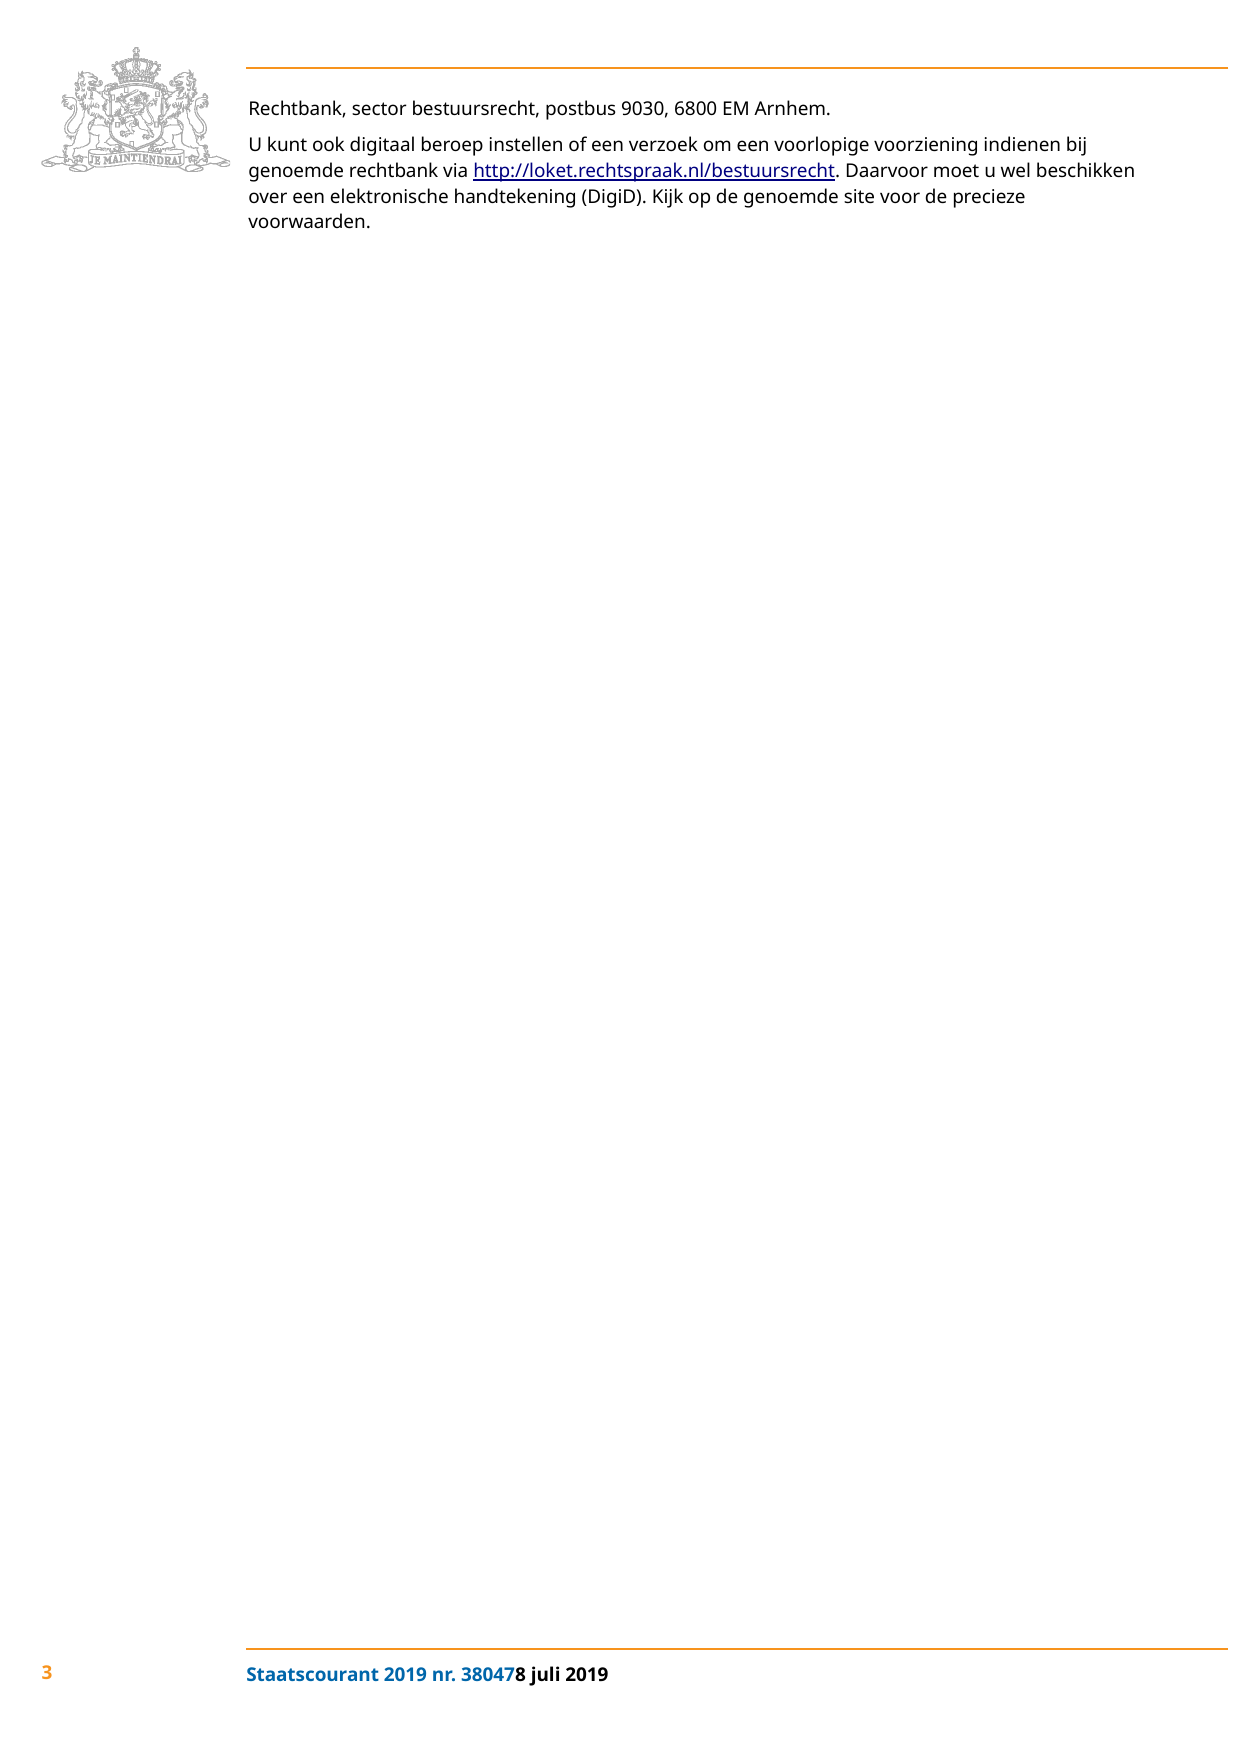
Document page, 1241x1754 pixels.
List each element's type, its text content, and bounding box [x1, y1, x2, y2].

text U kunt ook digitaal beroep instellen of een verzoek om een voorlopige voorziening indienen bij genoemde rechtbank via http://loket.rechtspraak.nl/bestuursrecht. Daarvoor moet u wel beschikken over een elektronische handtekening (DigiD). Kijk op de genoemde site voor de precieze voorwaarden. [248, 131, 1152, 234]
picture [41, 47, 231, 172]
text Rechtbank, sector bestuursrecht, postbus 9030, 6800 EM Arnhem. [248, 95, 1152, 121]
